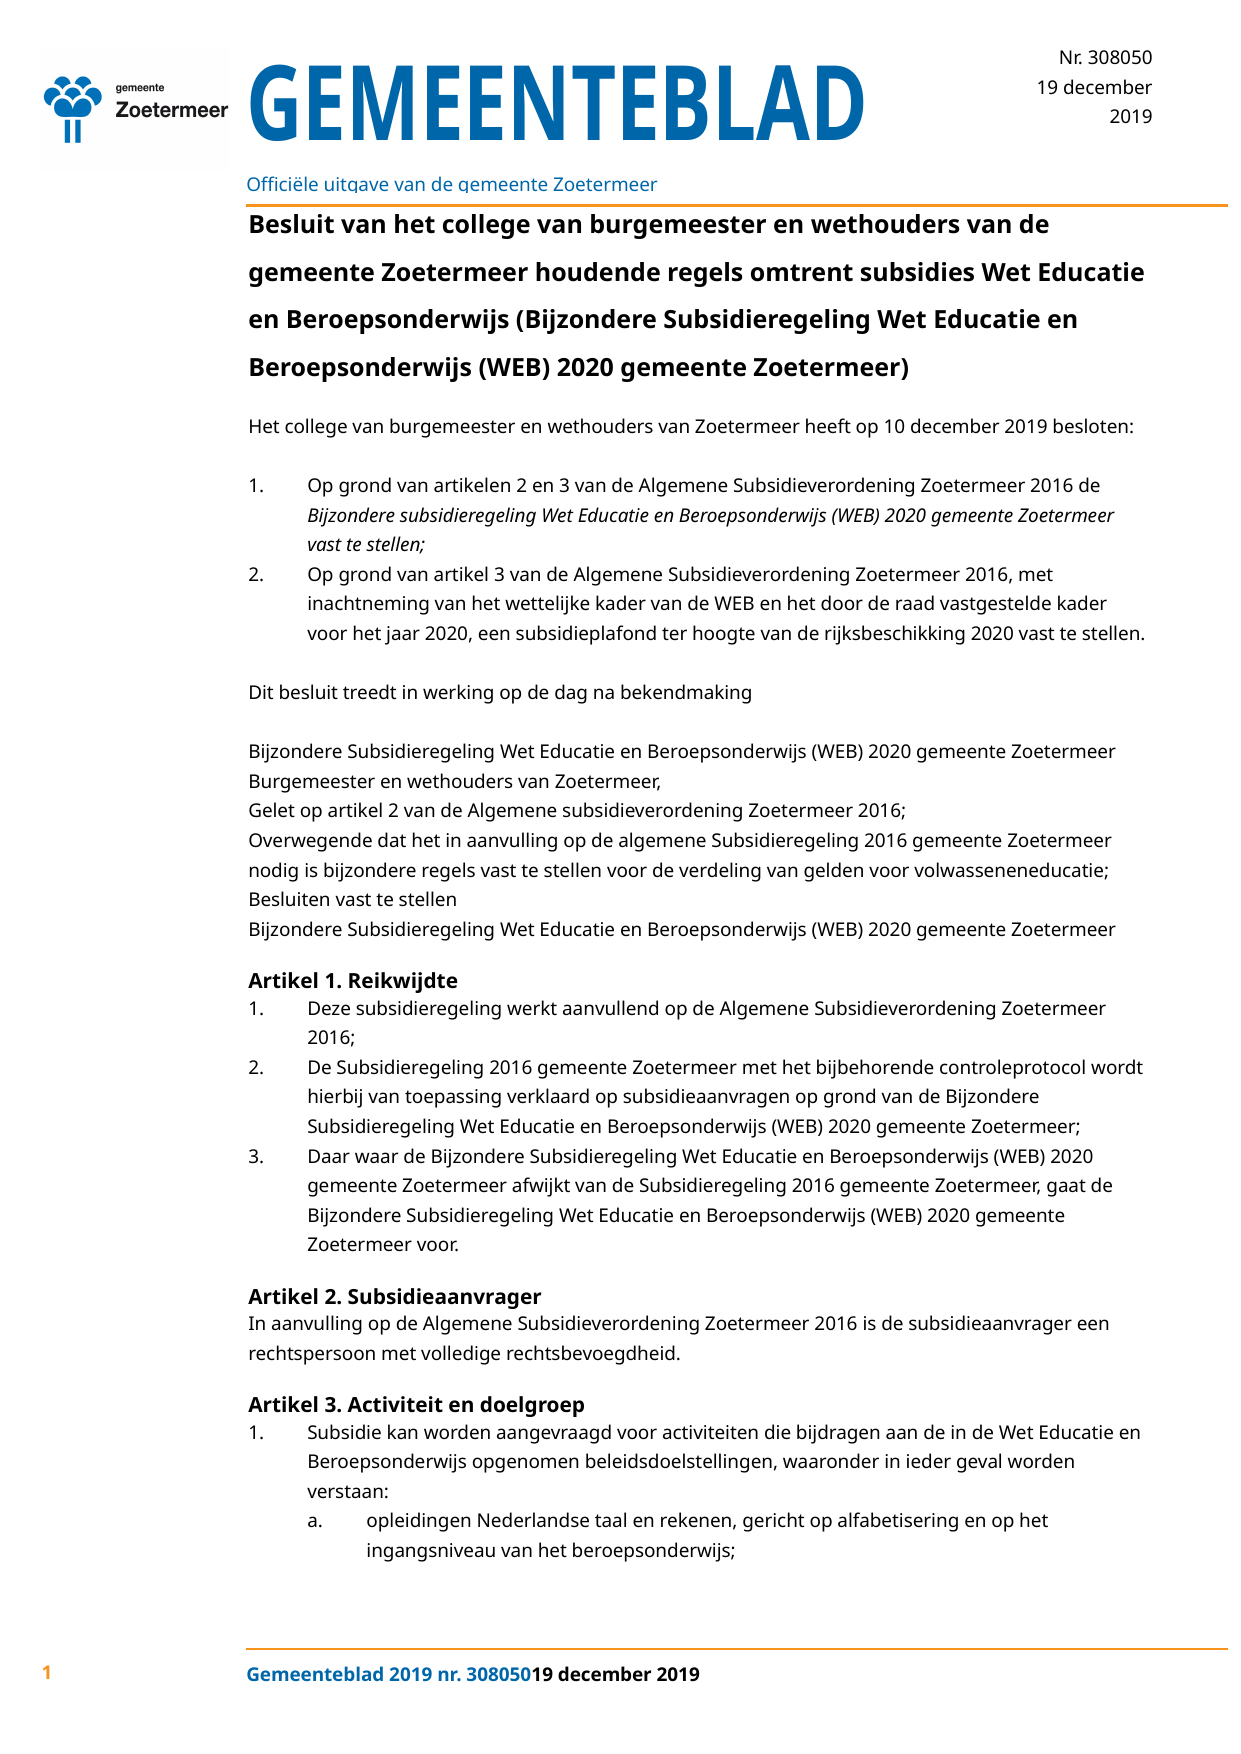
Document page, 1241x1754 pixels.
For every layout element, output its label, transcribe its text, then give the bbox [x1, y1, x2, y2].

text Overwegende dat het in aanvulling op de algemene Subsidieregeling 2016 gemeente Zoetermeer nodig is bijzondere regels vast te stellen voor de verdeling van gelden voor volwasseneneducatie; [248, 827, 1152, 883]
text Gelet op artikel 2 van de Algemene subsidieverordening Zoetermeer 2016; [248, 798, 1152, 823]
text Artikel 2. Subsidieaanvrager [248, 1282, 1152, 1310]
text Besluit van het college van burgemeester en wethouders van de gemeente Zoetermeer houdende regels omtrent subsidies Wet Educatie en Beroepsonderwijs (Bijzondere Subsidieregeling Wet Educatie en Beroepsonderwijs (WEB) 2020 gemeente Zoetermeer) [248, 207, 1152, 384]
list Subsidie kan worden aangevraagd voor activiteiten die bijdragen aan de in de Wet Educatie en Beroepsonderwijs opgenomen beleidsdoelstellingen, waaronder in ieder geval worden verstaan: [248, 1419, 1152, 1504]
text Dit besluit treedt in werking op de dag na bekendmaking [248, 679, 1152, 705]
text Artikel 3. Activiteit en doelgroep [248, 1390, 1152, 1419]
text Bijzondere Subsidieregeling Wet Educatie en Beroepsonderwijs (WEB) 2020 gemeente Zoetermeer [248, 916, 1152, 942]
list De Subsidieregeling 2016 gemeente Zoetermeer met het bijbehorende controleprotocol wordt hierbij van toepassing verklaard op subsidieaanvragen op grond van de Bijzondere Subsidieregeling Wet Educatie en Beroepsonderwijs (WEB) 2020 gemeente Zoetermeer; [248, 1054, 1152, 1139]
text Artikel 1. Reikwijdte [248, 966, 1152, 995]
list Bijzondere subsidieregeling Wet Educatie en Beroepsonderwijs (WEB) 2020 gemeente Zoetermeer vast te stellen; [248, 502, 1152, 557]
list opleidingen Nederlandse taal en rekenen, gericht op alfabetisering en op het ingangsniveau van het beroepsonderwijs; [307, 1508, 1152, 1563]
list Daar waar de Bijzondere Subsidieregeling Wet Educatie en Beroepsonderwijs (WEB) 2020 gemeente Zoetermeer afwijkt van de Subsidieregeling 2016 gemeente Zoetermeer, gaat de Bijzondere Subsidieregeling Wet Educatie en Beroepsonderwijs (WEB) 2020 gemeente Zoetermeer voor. [248, 1143, 1152, 1257]
list Op grond van artikelen 2 en 3 van de Algemene Subsidieverordening Zoetermeer 2016 de [248, 472, 1152, 498]
text Besluiten vast te stellen [248, 886, 1152, 912]
text Bijzondere Subsidieregeling Wet Educatie en Beroepsonderwijs (WEB) 2020 gemeente Zoetermeer [248, 738, 1152, 764]
text In aanvulling op de Algemene Subsidieverordening Zoetermeer 2016 is de subsidieaanvrager een rechtspersoon met volledige rechtsbevoegdheid. [248, 1310, 1152, 1366]
text Burgemeester en wethouders van Zoetermeer, [248, 768, 1152, 794]
picture [41, 47, 231, 172]
text Het college van burgemeester en wethouders van Zoetermeer heeft op 10 december 2019 besloten: [248, 413, 1152, 439]
list Deze subsidieregeling werkt aanvullend op de Algemene Subsidieverordening Zoetermeer 2016; [248, 995, 1152, 1050]
list Op grond van artikel 3 van de Algemene Subsidieverordening Zoetermeer 2016, met inachtneming van het wettelijke kader van de WEB en het door de raad vastgestelde kader voor het jaar 2020, een subsidieplafond ter hoogte van de rijksbeschikking 2020 vast te stellen. [248, 561, 1152, 646]
